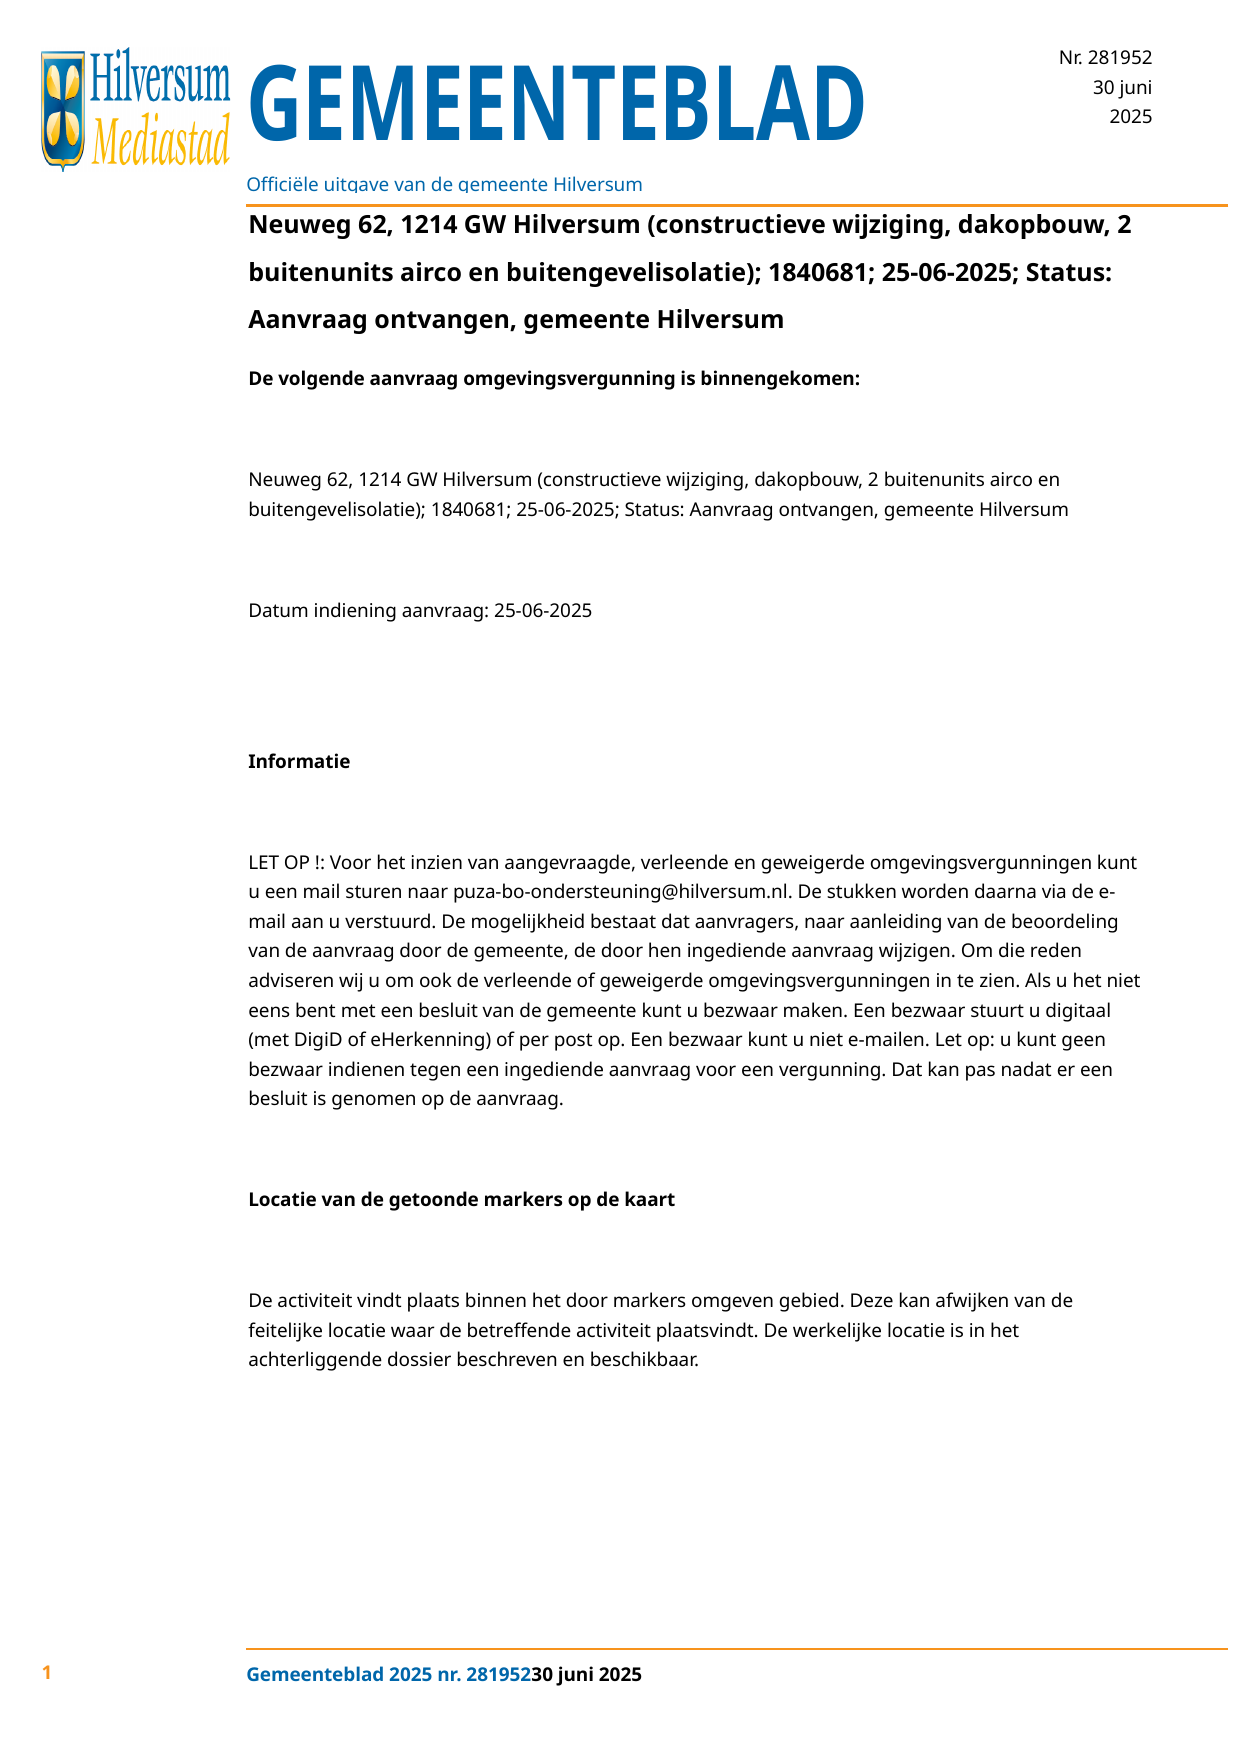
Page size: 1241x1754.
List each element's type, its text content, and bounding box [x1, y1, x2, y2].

text De volgende aanvraag omgevingsvergunning is binnengekomen: [248, 366, 1152, 391]
text Locatie van de getoonde markers op de kaart [248, 1186, 1152, 1212]
text Datum indiening aanvraag: 25-06-2025 [248, 597, 1152, 622]
text Neuweg 62, 1214 GW Hilversum (constructieve wijziging, dakopbouw, 2 buitenunits airco en buitengevelisolatie); 1840681; 25-06-2025; Status: Aanvraag ontvangen, gemeente Hilversum [248, 207, 1152, 336]
text Informatie [248, 748, 1152, 774]
text Neuweg 62, 1214 GW Hilversum (constructieve wijziging, dakopbouw, 2 buitenunits airco en buitengevelisolatie); 1840681; 25-06-2025; Status: Aanvraag ontvangen, gemeente Hilversum [248, 466, 1152, 522]
text LET OP !: Voor het inzien van aangevraagde, verleende en geweigerde omgevingsvergunningen kunt u een mail sturen naar puza-bo-ondersteuning@hilversum.nl. De stukken worden daarna via de e-mail aan u verstuurd. De mogelijkheid bestaat dat aanvragers, naar aanleiding van de beoordeling van de aanvraag door de gemeente, de door hen ingediende aanvraag wijzigen. Om die reden adviseren wij u om ook de verleende of geweigerde omgevingsvergunningen in te zien. Als u het niet eens bent met een besluit van de gemeente kunt u bezwaar maken. Een bezwaar stuurt u digitaal (met DigiD of eHerkenning) of per post op. Een bezwaar kunt u niet e-mailen. Let op: u kunt geen bezwaar indienen tegen een ingediende aanvraag voor een vergunning. Dat kan pas nadat er een besluit is genomen op de aanvraag. [248, 849, 1152, 1111]
picture [41, 47, 231, 172]
text De activiteit vindt plaats binnen het door markers omgeven gebied. Deze kan afwijken van de feitelijke locatie waar de betreffende activiteit plaatsvindt. De werkelijke locatie is in het achterliggende dossier beschreven en beschikbaar. [248, 1287, 1152, 1372]
